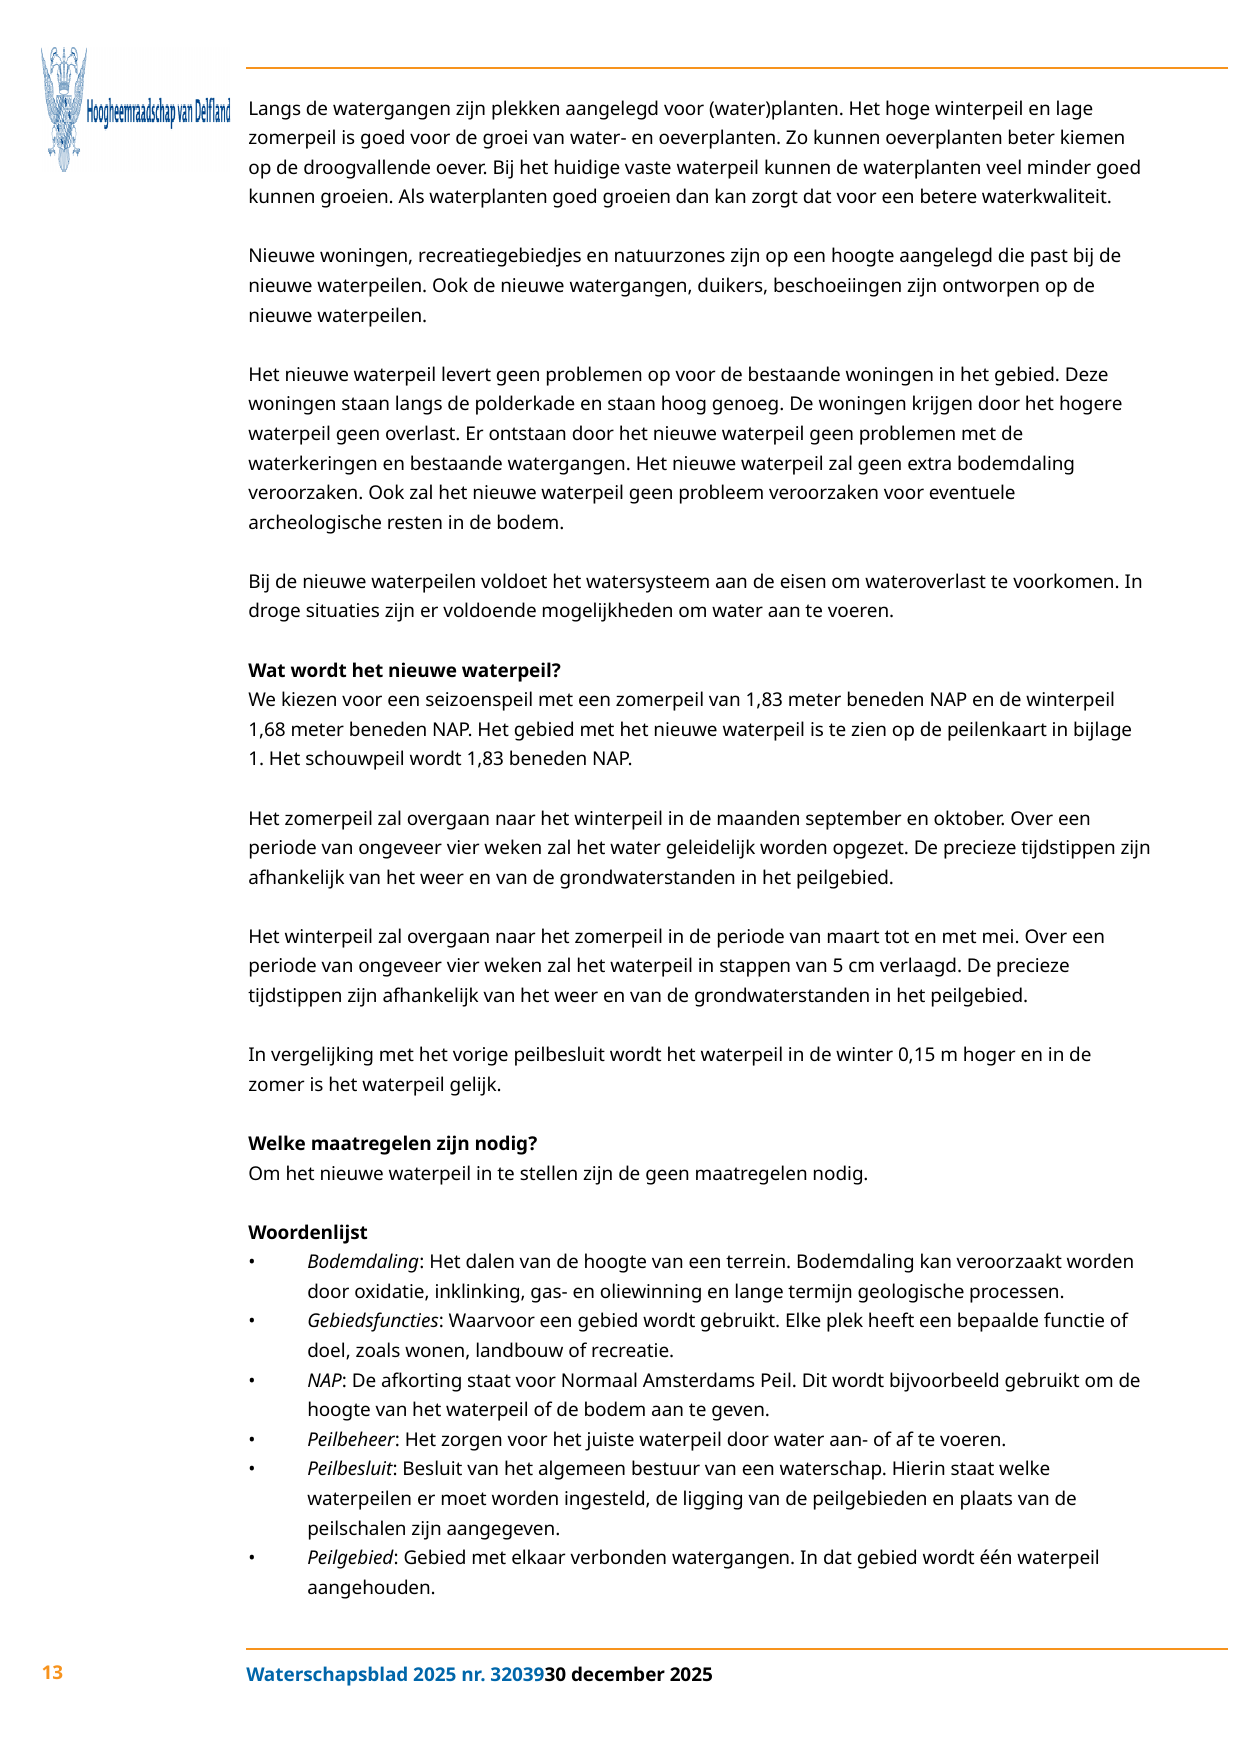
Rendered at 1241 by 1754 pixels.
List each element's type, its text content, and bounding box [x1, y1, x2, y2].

list Gebiedsfuncties: Waarvoor een gebied wordt gebruikt. Elke plek heeft een bepaalde functie of doel, zoals wonen, landbouw of recreatie. [248, 1308, 1152, 1363]
picture [41, 47, 231, 172]
text Nieuwe woningen, recreatiegebiedjes en natuurzones zijn op een hoogte aangelegd die past bij de nieuwe waterpeilen. Ook de nieuwe watergangen, duikers, beschoeiingen zijn ontworpen op de nieuwe waterpeilen. [248, 243, 1152, 328]
text Langs de watergangen zijn plekken aangelegd voor (water)planten. Het hoge winterpeil en lage zomerpeil is goed voor de groei van water- en oeverplanten. Zo kunnen oeverplanten beter kiemen op de droogvallende oever. Bij het huidige vaste waterpeil kunnen de waterplanten veel minder goed kunnen groeien. Als waterplanten goed groeien dan kan zorgt dat voor een betere waterkwaliteit. [248, 95, 1152, 209]
text Het zomerpeil zal overgaan naar het winterpeil in de maanden september en oktober. Over een periode van ongeveer vier weken zal het water geleidelijk worden opgezet. De precieze tijdstippen zijn afhankelijk van het weer en van de grondwaterstanden in het peilgebied. [248, 805, 1152, 890]
text Wat wordt het nieuwe waterpeil? [248, 657, 1152, 683]
text Welke maatregelen zijn nodig? [248, 1130, 1152, 1156]
list Peilbeheer: Het zorgen voor het juiste waterpeil door water aan- of af te voeren. [248, 1426, 1152, 1452]
text Het nieuwe waterpeil levert geen problemen op voor de bestaande woningen in het gebied. Deze woningen staan langs de polderkade en staan hoog genoeg. De woningen krijgen door het hogere waterpeil geen overlast. Er ontstaan door het nieuwe waterpeil geen problemen met de waterkeringen en bestaande watergangen. Het nieuwe waterpeil zal geen extra bodemdaling veroorzaken. Ook zal het nieuwe waterpeil geen probleem veroorzaken voor eventuele archeologische resten in de bodem. [248, 361, 1152, 535]
list Peilbesluit: Besluit van het algemeen bestuur van een waterschap. Hierin staat welke waterpeilen er moet worden ingesteld, de ligging van de peilgebieden en plaats van de peilschalen zijn aangegeven. [248, 1456, 1152, 1541]
text Woordenlijst [248, 1219, 1152, 1245]
text Het winterpeil zal overgaan naar het zomerpeil in de periode van maart tot en met mei. Over een periode van ongeveer vier weken zal het waterpeil in stappen van 5 cm verlaagd. De precieze tijdstippen zijn afhankelijk van het weer en van de grondwaterstanden in het peilgebied. [248, 923, 1152, 1008]
text We kiezen voor een seizoenspeil met een zomerpeil van 1,83 meter beneden NAP en de winterpeil 1,68 meter beneden NAP. Het gebied met het nieuwe waterpeil is te zien op de peilenkaart in bijlage 1. Het schouwpeil wordt 1,83 beneden NAP. [248, 686, 1152, 771]
text In vergelijking met het vorige peilbesluit wordt het waterpeil in de winter 0,15 m hoger en in de zomer is het waterpeil gelijk. [248, 1041, 1152, 1097]
text Bij de nieuwe waterpeilen voldoet het watersysteem aan de eisen om wateroverlast te voorkomen. In droge situaties zijn er voldoende mogelijkheden om water aan te voeren. [248, 568, 1152, 623]
text Om het nieuwe waterpeil in te stellen zijn de geen maatregelen nodig. [248, 1160, 1152, 1186]
list Peilgebied: Gebied met elkaar verbonden watergangen. In dat gebied wordt één waterpeil aangehouden. [248, 1544, 1152, 1600]
list NAP: De afkorting staat voor Normaal Amsterdams Peil. Dit wordt bijvoorbeeld gebruikt om de hoogte van het waterpeil of de bodem aan te geven. [248, 1367, 1152, 1422]
list Bodemdaling: Het dalen van de hoogte van een terrein. Bodemdaling kan veroorzaakt worden door oxidatie, inklinking, gas- en oliewinning en lange termijn geologische processen. [248, 1248, 1152, 1304]
